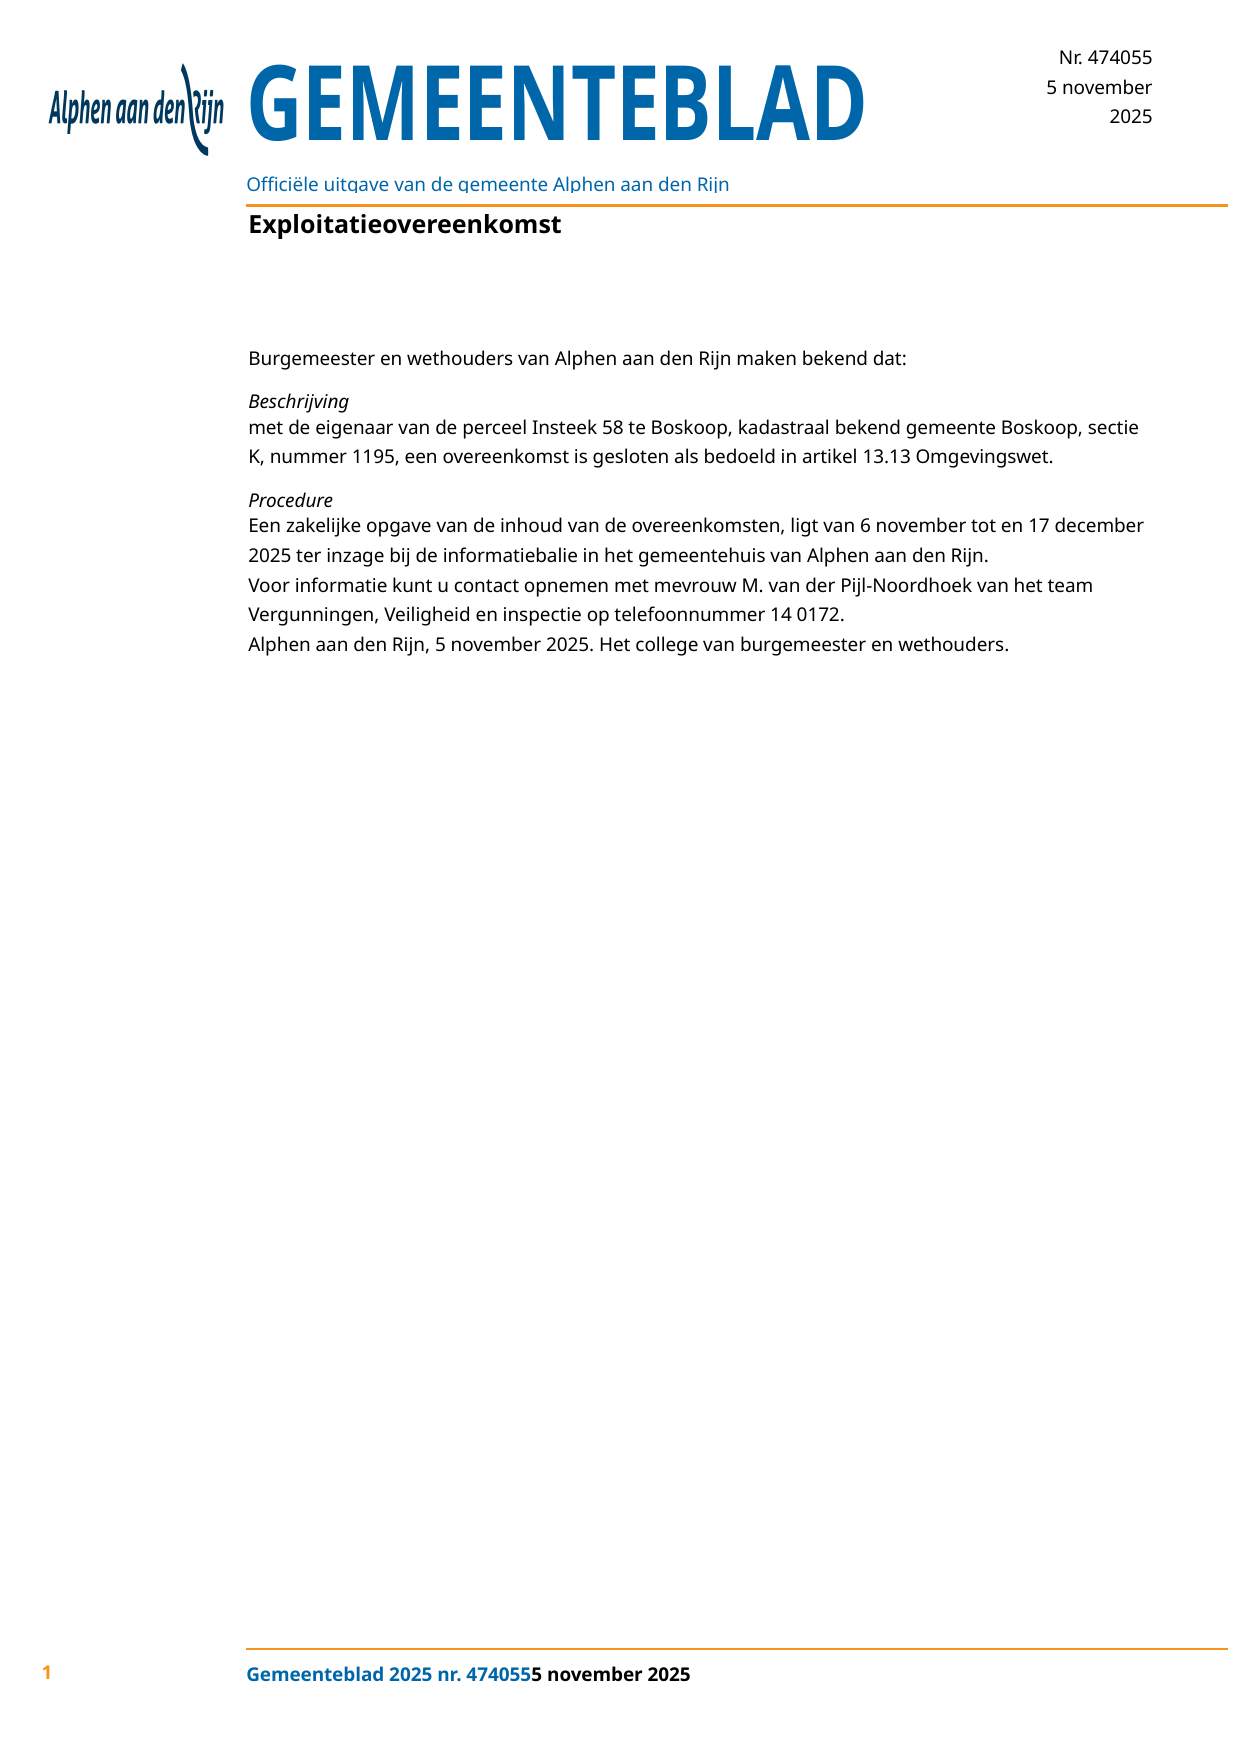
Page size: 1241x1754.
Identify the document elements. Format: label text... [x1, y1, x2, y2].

text Voor informatie kunt u contact opnemen met mevrouw M. van der Pijl-Noordhoek van het team Vergunningen, Veiligheid en inspectie op telefoonnummer 14 0172. [248, 572, 1152, 627]
picture [41, 47, 231, 172]
text Een zakelijke opgave van de inhoud van de overeenkomsten, ligt van 6 november tot en 17 december 2025 ter inzage bij de informatiebalie in het gemeentehuis van Alphen aan den Rijn. [248, 513, 1152, 568]
text Alphen aan den Rijn, 5 november 2025. Het college van burgemeester en wethouders. [248, 631, 1152, 657]
text Procedure [248, 487, 1152, 513]
text Exploitatieovereenkomst [248, 207, 1152, 241]
text met de eigenaar van de perceel Insteek 58 te Boskoop, kadastraal bekend gemeente Boskoop, sectie K, nummer 1195, een overeenkomst is gesloten als bedoeld in artikel 13.13 Omgevingswet. [248, 414, 1152, 469]
text Burgemeester en wethouders van Alphen aan den Rijn maken bekend dat: [248, 345, 1152, 371]
text Beschrijving [248, 388, 1152, 414]
